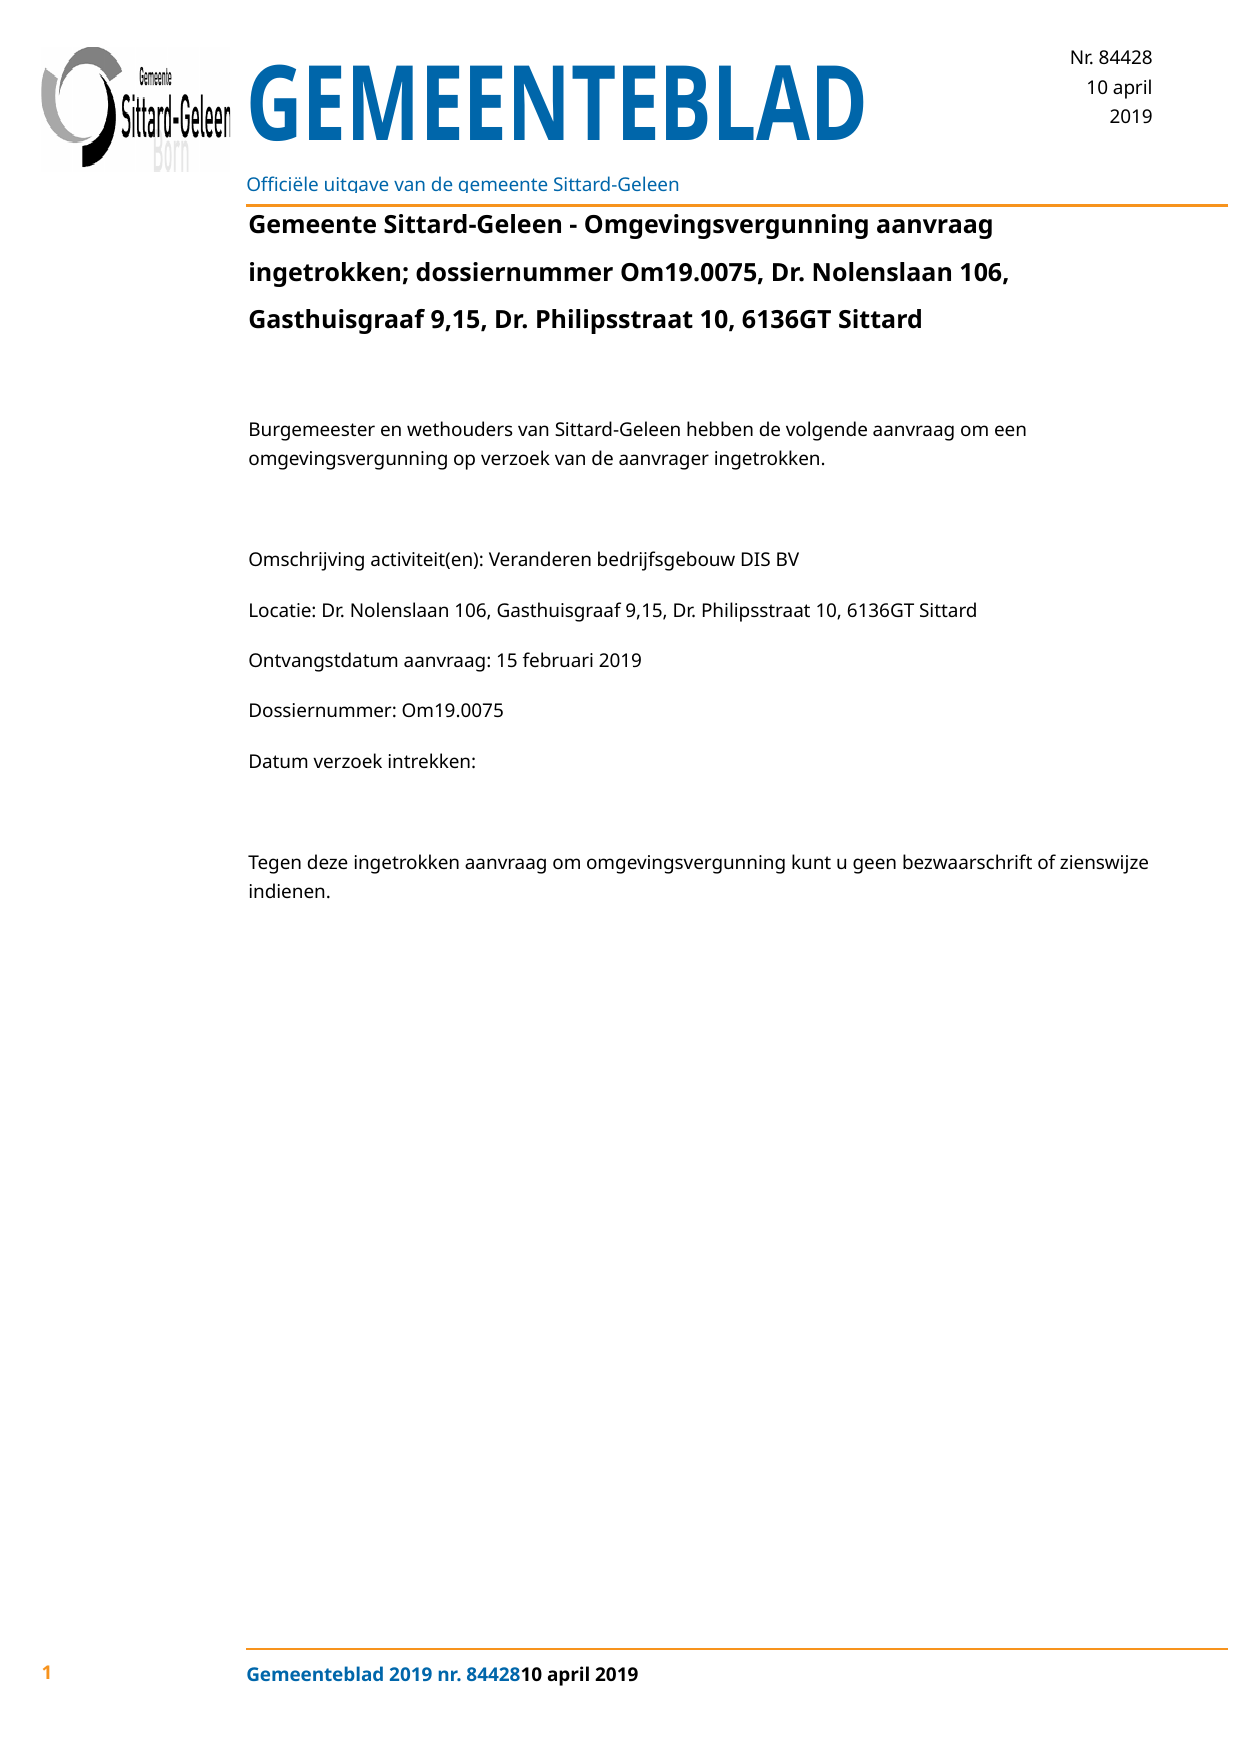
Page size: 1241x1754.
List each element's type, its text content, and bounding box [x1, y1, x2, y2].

picture [41, 47, 231, 172]
text Gemeente Sittard-Geleen - Omgevingsvergunning aanvraag ingetrokken; dossiernummer Om19.0075, Dr. Nolenslaan 106, Gasthuisgraaf 9,15, Dr. Philipsstraat 10, 6136GT Sittard [248, 207, 1152, 336]
text Dossiernummer: Om19.0075 [248, 698, 1152, 723]
text Tegen deze ingetrokken aanvraag om omgevingsvergunning kunt u geen bezwaarschrift of zienswijze indienen. [248, 849, 1152, 904]
text Burgemeester en wethouders van Sittard-Geleen hebben de volgende aanvraag om een omgevingsvergunning op verzoek van de aanvrager ingetrokken. [248, 416, 1152, 471]
text Locatie: Dr. Nolenslaan 106, Gasthuisgraaf 9,15, Dr. Philipsstraat 10, 6136GT Sittard [248, 597, 1152, 622]
text Omschrijving activiteit(en): Veranderen bedrijfsgebouw DIS BV [248, 546, 1152, 572]
text Ontvangstdatum aanvraag: 15 februari 2019 [248, 647, 1152, 673]
text Datum verzoek intrekken: [248, 748, 1152, 774]
